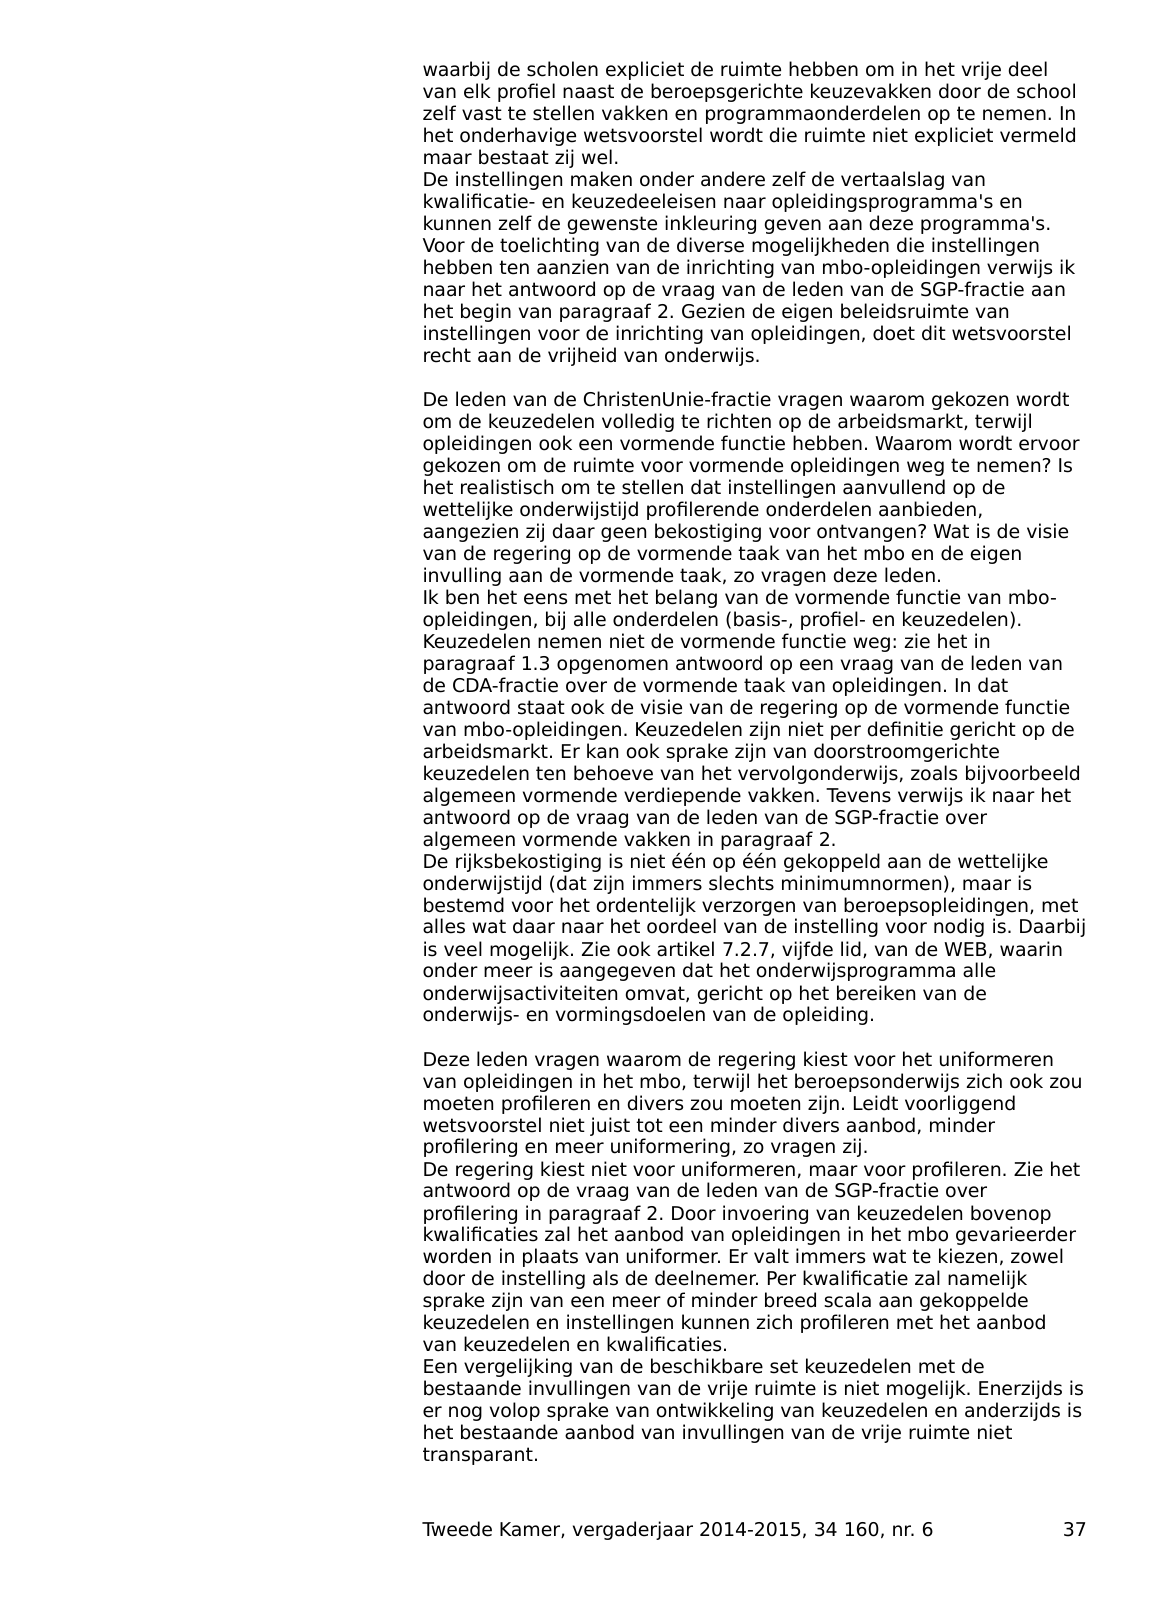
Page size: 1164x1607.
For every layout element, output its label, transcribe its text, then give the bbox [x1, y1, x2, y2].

text De leden van de ChristenUnie-fractie vragen waarom gekozen wordt om de keuzedelen volledig te richten op de arbeidsmarkt, terwijl opleidingen ook een vormende functie hebben. Waarom wordt ervoor gekozen om de ruimte voor vormende opleidingen weg te nemen? Is het realistisch om te stellen dat instellingen aanvullend op de wettelijke onderwijstijd profilerende onderdelen aanbieden, aangezien zij daar geen bekostiging voor ontvangen? Wat is de visie van de regering op de vormende taak van het mbo en de eigen invulling aan de vormende taak, zo vragen deze leden. [422, 389, 1087, 587]
text Een vergelijking van de beschikbare set keuzedelen met de bestaande invullingen van de vrije ruimte is niet mogelijk. Enerzijds is er nog volop sprake van ontwikkeling van keuzedelen en anderzijds is het bestaande aanbod van invullingen van de vrije ruimte niet transparant. [422, 1356, 1087, 1466]
text De regering kiest niet voor uniformeren, maar voor profileren. Zie het antwoord op de vraag van de leden van de SGP-fractie over profilering in paragraaf 2. Door invoering van keuzedelen bovenop kwalificaties zal het aanbod van opleidingen in het mbo gevarieerder worden in plaats van uniformer. Er valt immers wat te kiezen, zowel door de instelling als de deelnemer. Per kwalificatie zal namelijk sprake zijn van een meer of minder breed scala aan gekoppelde keuzedelen en instellingen kunnen zich profileren met het aanbod van keuzedelen en kwalificaties. [422, 1158, 1087, 1356]
text De instellingen maken onder andere zelf de vertaalslag van kwalificatie- en keuzedeeleisen naar opleidingsprogramma's en kunnen zelf de gewenste inkleuring geven aan deze programma's. Voor de toelichting van de diverse mogelijkheden die instellingen hebben ten aanzien van de inrichting van mbo-opleidingen verwijs ik naar het antwoord op de vraag van de leden van de SGP-fractie aan het begin van paragraaf 2. Gezien de eigen beleidsruimte van instellingen voor de inrichting van opleidingen, doet dit wetsvoorstel recht aan de vrijheid van onderwijs. [422, 169, 1087, 367]
text De rijksbekostiging is niet één op één gekoppeld aan de wettelijke onderwijstijd (dat zijn immers slechts minimumnormen), maar is bestemd voor het ordentelijk verzorgen van beroepsopleidingen, met alles wat daar naar het oordeel van de instelling voor nodig is. Daarbij is veel mogelijk. Zie ook artikel 7.2.7, vijfde lid, van de WEB, waarin onder meer is aangegeven dat het onderwijsprogramma alle onderwijsactiviteiten omvat, gericht op het bereiken van de onderwijs- en vormingsdoelen van de opleiding. [422, 851, 1087, 1026]
text waarbij de scholen expliciet de ruimte hebben om in het vrije deel van elk profiel naast de beroepsgerichte keuzevakken door de school zelf vast te stellen vakken en programmaonderdelen op te nemen. In het onderhavige wetsvoorstel wordt die ruimte niet expliciet vermeld maar bestaat zij wel. [422, 59, 1087, 169]
text Ik ben het eens met het belang van de vormende functie van mbo-opleidingen, bij alle onderdelen (basis-, profiel- en keuzedelen). Keuzedelen nemen niet de vormende functie weg: zie het in paragraaf 1.3 opgenomen antwoord op een vraag van de leden van de CDA-fractie over de vormende taak van opleidingen. In dat antwoord staat ook de visie van de regering op de vormende functie van mbo-opleidingen. Keuzedelen zijn niet per definitie gericht op de arbeidsmarkt. Er kan ook sprake zijn van doorstroomgerichte keuzedelen ten behoeve van het vervolgonderwijs, zoals bijvoorbeeld algemeen vormende verdiepende vakken. Tevens verwijs ik naar het antwoord op de vraag van de leden van de SGP-fractie over algemeen vormende vakken in paragraaf 2. [422, 587, 1087, 851]
text Deze leden vragen waarom de regering kiest voor het uniformeren van opleidingen in het mbo, terwijl het beroepsonderwijs zich ook zou moeten profileren en divers zou moeten zijn. Leidt voorliggend wetsvoorstel niet juist tot een minder divers aanbod, minder profilering en meer uniformering, zo vragen zij. [422, 1048, 1087, 1158]
